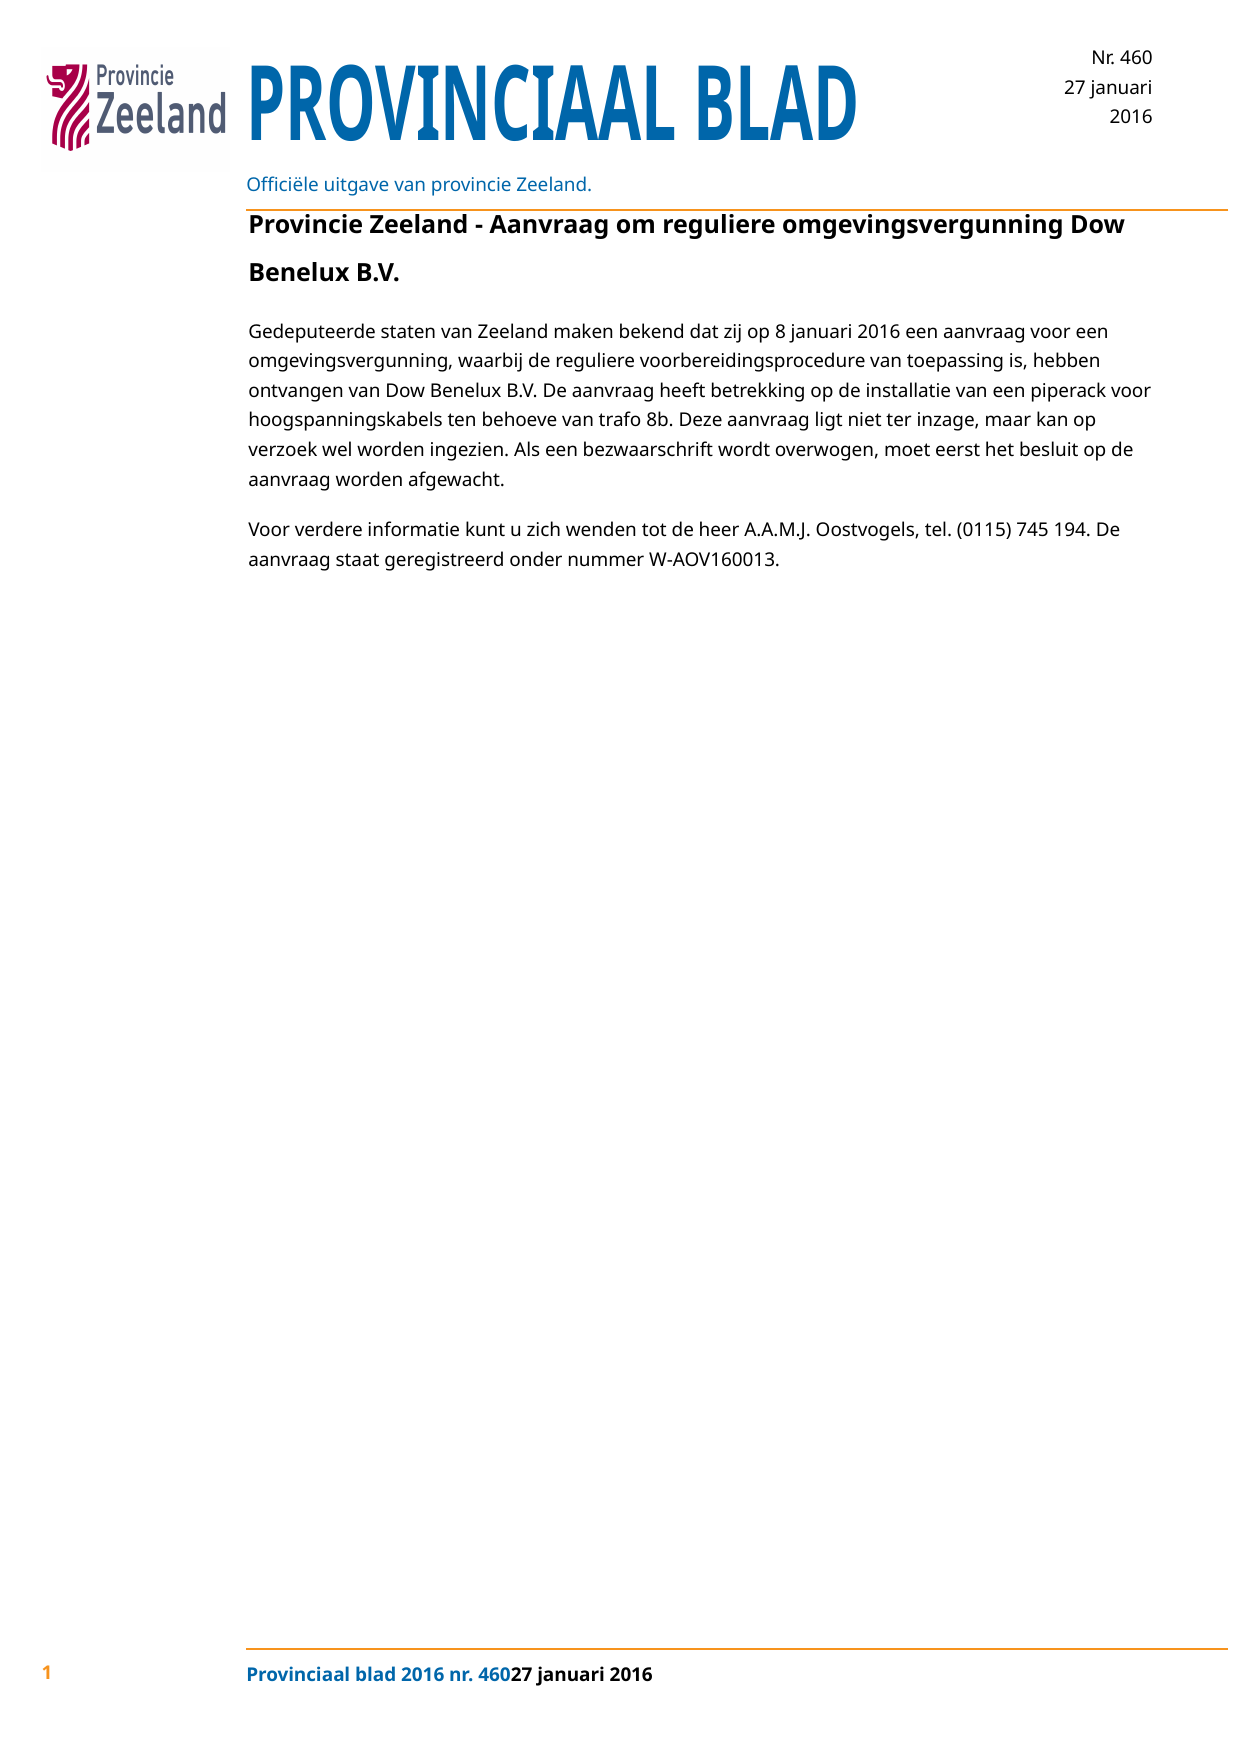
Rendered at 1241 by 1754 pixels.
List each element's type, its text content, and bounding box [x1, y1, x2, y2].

text Gedeputeerde staten van Zeeland maken bekend dat zij op 8 januari 2016 een aanvraag voor een omgevingsvergunning, waarbij de reguliere voorbereidingsprocedure van toepassing is, hebben ontvangen van Dow Benelux B.V. De aanvraag heeft betrekking op de installatie van een piperack voor hoogspanningskabels ten behoeve van trafo 8b. Deze aanvraag ligt niet ter inzage, maar kan op verzoek wel worden ingezien. Als een bezwaarschrift wordt overwogen, moet eerst het besluit op de aanvraag worden afgewacht. [248, 318, 1152, 492]
picture [41, 47, 231, 172]
text Voor verdere informatie kunt u zich wenden tot de heer A.A.M.J. Oostvogels, tel. (0115) 745 194. De aanvraag staat geregistreerd onder nummer W-AOV160013. [248, 516, 1152, 572]
text Provincie Zeeland - Aanvraag om reguliere omgevingsvergunning Dow Benelux B.V. [248, 211, 1152, 288]
